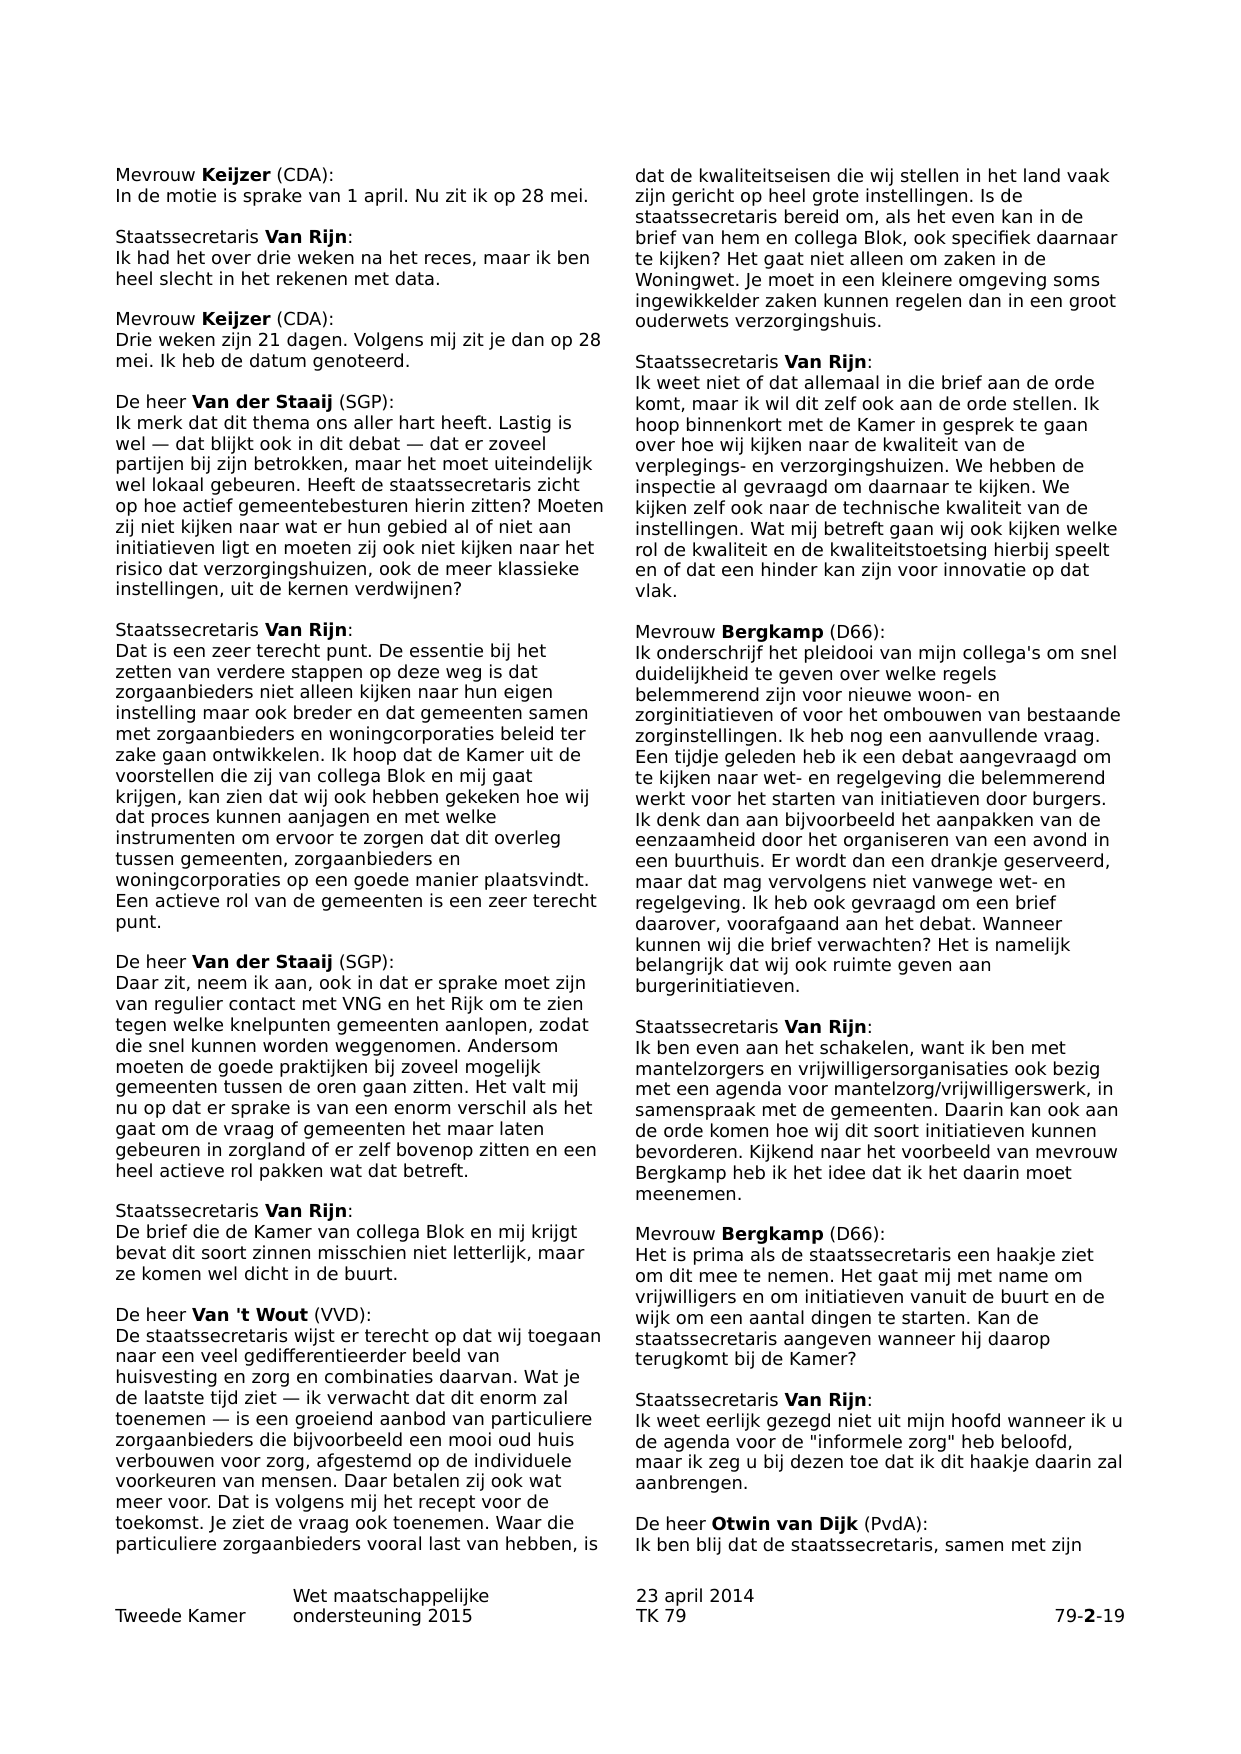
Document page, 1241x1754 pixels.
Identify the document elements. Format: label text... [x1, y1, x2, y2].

text De heer Van der Staaij (SGP): [115, 952, 605, 973]
text De staatssecretaris wijst er terecht op dat wij toegaan naar een veel gedifferentieerder beeld van huisvesting en zorg en combinaties daarvan. Wat je de laatste tijd ziet — ik verwacht dat dit enorm zal toenemen — is een groeiend aanbod van particuliere zorgaanbieders die bijvoorbeeld een mooi oud huis verbouwen voor zorg, afgestemd op de individuele voorkeuren van mensen. Daar betalen zij ook wat meer voor. Dat is volgens mij het recept voor de toekomst. Je ziet de vraag ook toenemen. Waar die particuliere zorgaanbieders vooral last van hebben, is [115, 1325, 605, 1554]
text Ik weet niet of dat allemaal in die brief aan de orde komt, maar ik wil dit zelf ook aan de orde stellen. Ik hoop binnenkort met de Kamer in gesprek te gaan over hoe wij kijken naar de kwaliteit van de verplegings- en verzorgingshuizen. We hebben de inspectie al gevraagd om daarnaar te kijken. We kijken zelf ook naar de technische kwaliteit van de instellingen. Wat mij betreft gaan wij ook kijken welke rol de kwaliteit en de kwaliteitstoetsing hierbij speelt en of dat een hinder kan zijn voor innovatie op dat vlak. [635, 373, 1125, 602]
text Het is prima als de staatssecretaris een haakje ziet om dit mee te nemen. Het gaat mij met name om vrijwilligers en om initiatieven vanuit de buurt en de wijk om een aantal dingen te starten. Kan de staatssecretaris aangeven wanneer hij daarop terugkomt bij de Kamer? [635, 1245, 1125, 1370]
text De heer Van der Staaij (SGP): [115, 392, 605, 412]
text Ik merk dat dit thema ons aller hart heeft. Lastig is wel — dat blijkt ook in dit debat — dat er zoveel partijen bij zijn betrokken, maar het moet uiteindelijk wel lokaal gebeuren. Heeft de staatssecretaris zicht op hoe actief gemeentebesturen hierin zitten? Moeten zij niet kijken naar wat er hun gebied al of niet aan initiatieven ligt en moeten zij ook niet kijken naar het risico dat verzorgingshuizen, ook de meer klassieke instellingen, uit de kernen verdwijnen? [115, 412, 605, 600]
text Mevrouw Bergkamp (D66): [635, 1224, 1125, 1245]
text Ik onderschrijf het pleidooi van mijn collega's om snel duidelijkheid te geven over welke regels belemmerend zijn voor nieuwe woon- en zorginitiatieven of voor het ombouwen van bestaande zorginstellingen. Ik heb nog een aanvullende vraag. Een tijdje geleden heb ik een debat aangevraagd om te kijken naar wet- en regelgeving die belemmerend werkt voor het starten van initiatieven door burgers. Ik denk dan aan bijvoorbeeld het aanpakken van de eenzaamheid door het organiseren van een avond in een buurthuis. Er wordt dan een drankje geserveerd, maar dat mag vervolgens niet vanwege wet- en regelgeving. Ik heb ook gevraagd om een brief daarover, voorafgaand aan het debat. Wanneer kunnen wij die brief verwachten? Het is namelijk belangrijk dat wij ook ruimte geven aan burgerinitiatieven. [635, 643, 1125, 997]
text Mevrouw Bergkamp (D66): [635, 622, 1125, 643]
text Drie weken zijn 21 dagen. Volgens mij zit je dan op 28 mei. Ik heb de datum genoteerd. [115, 330, 605, 372]
text De brief die de Kamer van collega Blok en mij krijgt bevat dit soort zinnen misschien niet letterlijk, maar ze komen wel dicht in de buurt. [115, 1222, 605, 1284]
text Staatssecretaris Van Rijn: [635, 352, 1125, 373]
text Ik ben blij dat de staatssecretaris, samen met zijn [635, 1535, 1125, 1556]
text Staatssecretaris Van Rijn: [115, 620, 605, 641]
text Staatssecretaris Van Rijn: [115, 1201, 605, 1222]
text Daar zit, neem ik aan, ook in dat er sprake moet zijn van regulier contact met VNG en het Rijk om te zien tegen welke knelpunten gemeenten aanlopen, zodat die snel kunnen worden weggenomen. Andersom moeten de goede praktijken bij zoveel mogelijk gemeenten tussen de oren gaan zitten. Het valt mij nu op dat er sprake is van een enorm verschil als het gaat om de vraag of gemeenten het maar laten gebeuren in zorgland of er zelf bovenop zitten en een heel actieve rol pakken wat dat betreft. [115, 973, 605, 1181]
text dat de kwaliteitseisen die wij stellen in het land vaak zijn gericht op heel grote instellingen. Is de staatssecretaris bereid om, als het even kan in de brief van hem en collega Blok, ook specifiek daarnaar te kijken? Het gaat niet alleen om zaken in de Woningwet. Je moet in een kleinere omgeving soms ingewikkelder zaken kunnen regelen dan in een groot ouderwets verzorgingshuis. [635, 165, 1125, 332]
text Ik weet eerlijk gezegd niet uit mijn hoofd wanneer ik u de agenda voor de "informele zorg" heb beloofd, maar ik zeg u bij dezen toe dat ik dit haakje daarin zal aanbrengen. [635, 1411, 1125, 1494]
text Staatssecretaris Van Rijn: [635, 1390, 1125, 1411]
text Ik ben even aan het schakelen, want ik ben met mantelzorgers en vrijwilligersorganisaties ook bezig met een agenda voor mantelzorg/vrijwilligerswerk, in samenspraak met de gemeenten. Daarin kan ook aan de orde komen hoe wij dit soort initiatieven kunnen bevorderen. Kijkend naar het voorbeeld van mevrouw Bergkamp heb ik het idee dat ik het daarin moet meenemen. [635, 1037, 1125, 1204]
text Mevrouw Keijzer (CDA): [115, 165, 605, 186]
text Staatssecretaris Van Rijn: [115, 227, 605, 248]
text In de motie is sprake van 1 april. Nu zit ik op 28 mei. [115, 186, 605, 207]
text De heer Van 't Wout (VVD): [115, 1304, 605, 1325]
text De heer Otwin van Dijk (PvdA): [635, 1514, 1125, 1535]
text Staatssecretaris Van Rijn: [635, 1017, 1125, 1037]
text Mevrouw Keijzer (CDA): [115, 309, 605, 330]
text Ik had het over drie weken na het reces, maar ik ben heel slecht in het rekenen met data. [115, 248, 605, 289]
text Dat is een zeer terecht punt. De essentie bij het zetten van verdere stappen op deze weg is dat zorgaanbieders niet alleen kijken naar hun eigen instelling maar ook breder en dat gemeenten samen met zorgaanbieders en woningcorporaties beleid ter zake gaan ontwikkelen. Ik hoop dat de Kamer uit de voorstellen die zij van collega Blok en mij gaat krijgen, kan zien dat wij ook hebben gekeken hoe wij dat proces kunnen aanjagen en met welke instrumenten om ervoor te zorgen dat dit overleg tussen gemeenten, zorgaanbieders en woningcorporaties op een goede manier plaatsvindt. Een actieve rol van de gemeenten is een zeer terecht punt. [115, 641, 605, 932]
